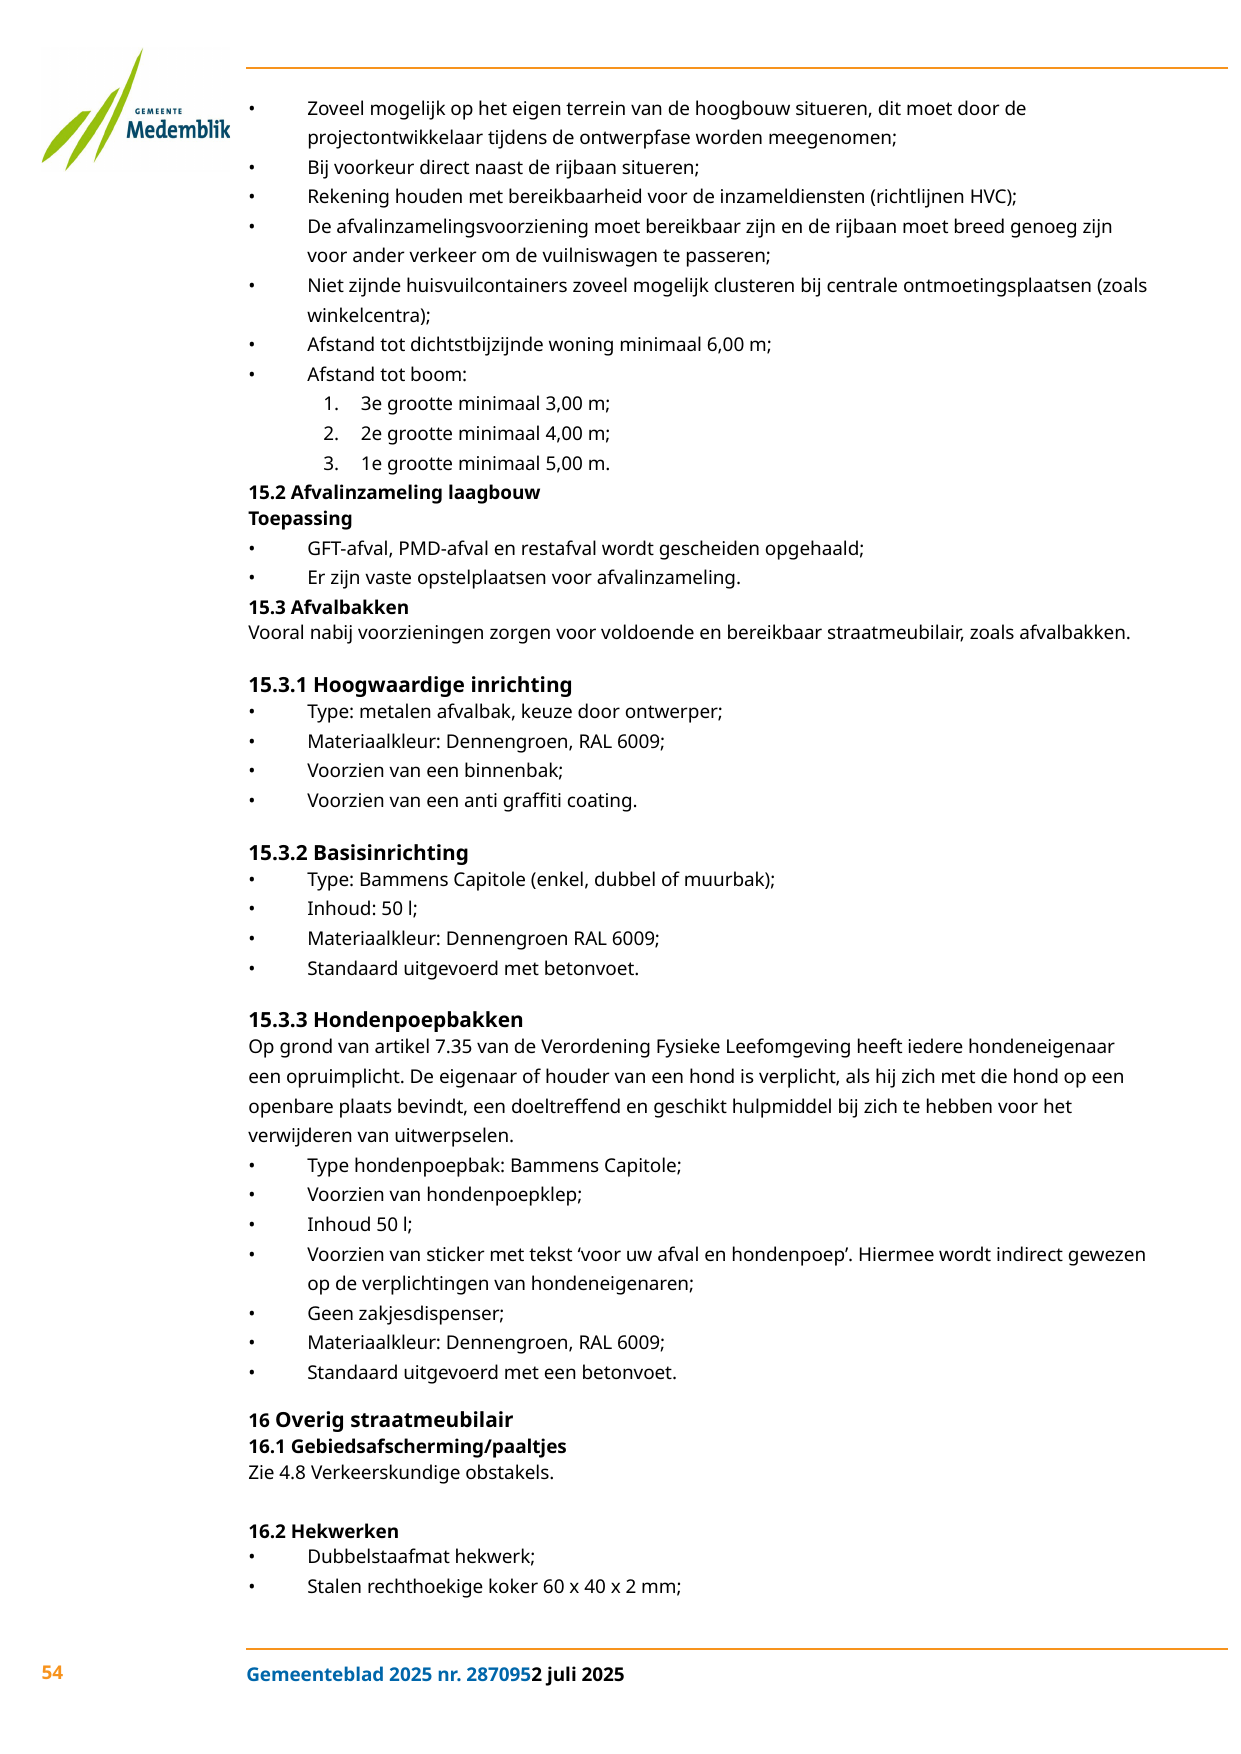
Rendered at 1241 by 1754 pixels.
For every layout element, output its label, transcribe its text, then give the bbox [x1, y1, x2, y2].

list Afstand tot boom: [248, 361, 1152, 387]
list Voorzien van sticker met tekst ‘voor uw afval en hondenpoep’. Hiermee wordt indirect gewezen op de verplichtingen van hondeneigenaren; [248, 1241, 1152, 1296]
list Materiaalkleur: Dennengroen RAL 6009; [248, 925, 1152, 951]
text 15.3.1 Hoogwaardige inrichting [248, 670, 1152, 698]
list 1e grootte minimaal 5,00 m. [323, 450, 1152, 476]
list 3e grootte minimaal 3,00 m; [323, 391, 1152, 416]
list Materiaalkleur: Dennengroen, RAL 6009; [248, 1329, 1152, 1355]
text 16 Overig straatmeubilair [248, 1405, 1152, 1433]
list Er zijn vaste opstelplaatsen voor afvalinzameling. [248, 564, 1152, 590]
list Dubbelstaafmat hekwerk; [248, 1544, 1152, 1569]
list De afvalinzamelingsvoorziening moet bereikbaar zijn en de rijbaan moet breed genoeg zijn voor ander verkeer om de vuilniswagen te passeren; [248, 213, 1152, 268]
list Stalen rechthoekige koker 60 x 40 x 2 mm; [248, 1573, 1152, 1599]
text Op grond van artikel 7.35 van de Verordening Fysieke Leefomgeving heeft iedere hondeneigenaar een opruimplicht. De eigenaar of houder van een hond is verplicht, als hij zich met die hond op een openbare plaats bevindt, een doeltreffend en geschikt hulpmiddel bij zich te hebben voor het verwijderen van uitwerpselen. [248, 1034, 1152, 1148]
text Toepassing [248, 505, 1152, 531]
text 16.2 Hekwerken [248, 1518, 1152, 1544]
list Voorzien van een binnenbak; [248, 758, 1152, 783]
text 15.3.3 Hondenpoepbakken [248, 1005, 1152, 1034]
list Type: metalen afvalbak, keuze door ontwerper; [248, 698, 1152, 724]
text Vooral nabij voorzieningen zorgen voor voldoende en bereikbaar straatmeubilair, zoals afvalbakken. [248, 619, 1152, 645]
picture [41, 47, 231, 172]
list Materiaalkleur: Dennengroen, RAL 6009; [248, 728, 1152, 754]
list Inhoud 50 l; [248, 1211, 1152, 1237]
list Voorzien van een anti graffiti coating. [248, 787, 1152, 813]
text 15.2 Afvalinzameling laagbouw [248, 479, 1152, 505]
list Geen zakjesdispenser; [248, 1300, 1152, 1326]
list Standaard uitgevoerd met betonvoet. [248, 955, 1152, 981]
text Zie 4.8 Verkeerskundige obstakels. [248, 1459, 1152, 1484]
list Type hondenpoepbak: Bammens Capitole; [248, 1152, 1152, 1178]
text 15.3 Afvalbakken [248, 594, 1152, 619]
list Inhoud: 50 l; [248, 896, 1152, 921]
list 2e grootte minimaal 4,00 m; [323, 420, 1152, 446]
list Voorzien van hondenpoepklep; [248, 1182, 1152, 1207]
list Bij voorkeur direct naast de rijbaan situeren; [248, 154, 1152, 180]
list Niet zijnde huisvuilcontainers zoveel mogelijk clusteren bij centrale ontmoetingsplaatsen (zoals winkelcentra); [248, 272, 1152, 328]
text 16.1 Gebiedsafscherming/paaltjes [248, 1433, 1152, 1459]
list Rekening houden met bereikbaarheid voor de inzameldiensten (richtlijnen HVC); [248, 183, 1152, 209]
list Standaard uitgevoerd met een betonvoet. [248, 1359, 1152, 1385]
list Afstand tot dichtstbijzijnde woning minimaal 6,00 m; [248, 331, 1152, 357]
list Type: Bammens Capitole (enkel, dubbel of muurbak); [248, 866, 1152, 892]
text 15.3.2 Basisinrichting [248, 838, 1152, 866]
list GFT-afval, PMD-afval en restafval wordt gescheiden opgehaald; [248, 535, 1152, 560]
list Zoveel mogelijk op het eigen terrein van de hoogbouw situeren, dit moet door de projectontwikkelaar tijdens de ontwerpfase worden meegenomen; [248, 95, 1152, 150]
